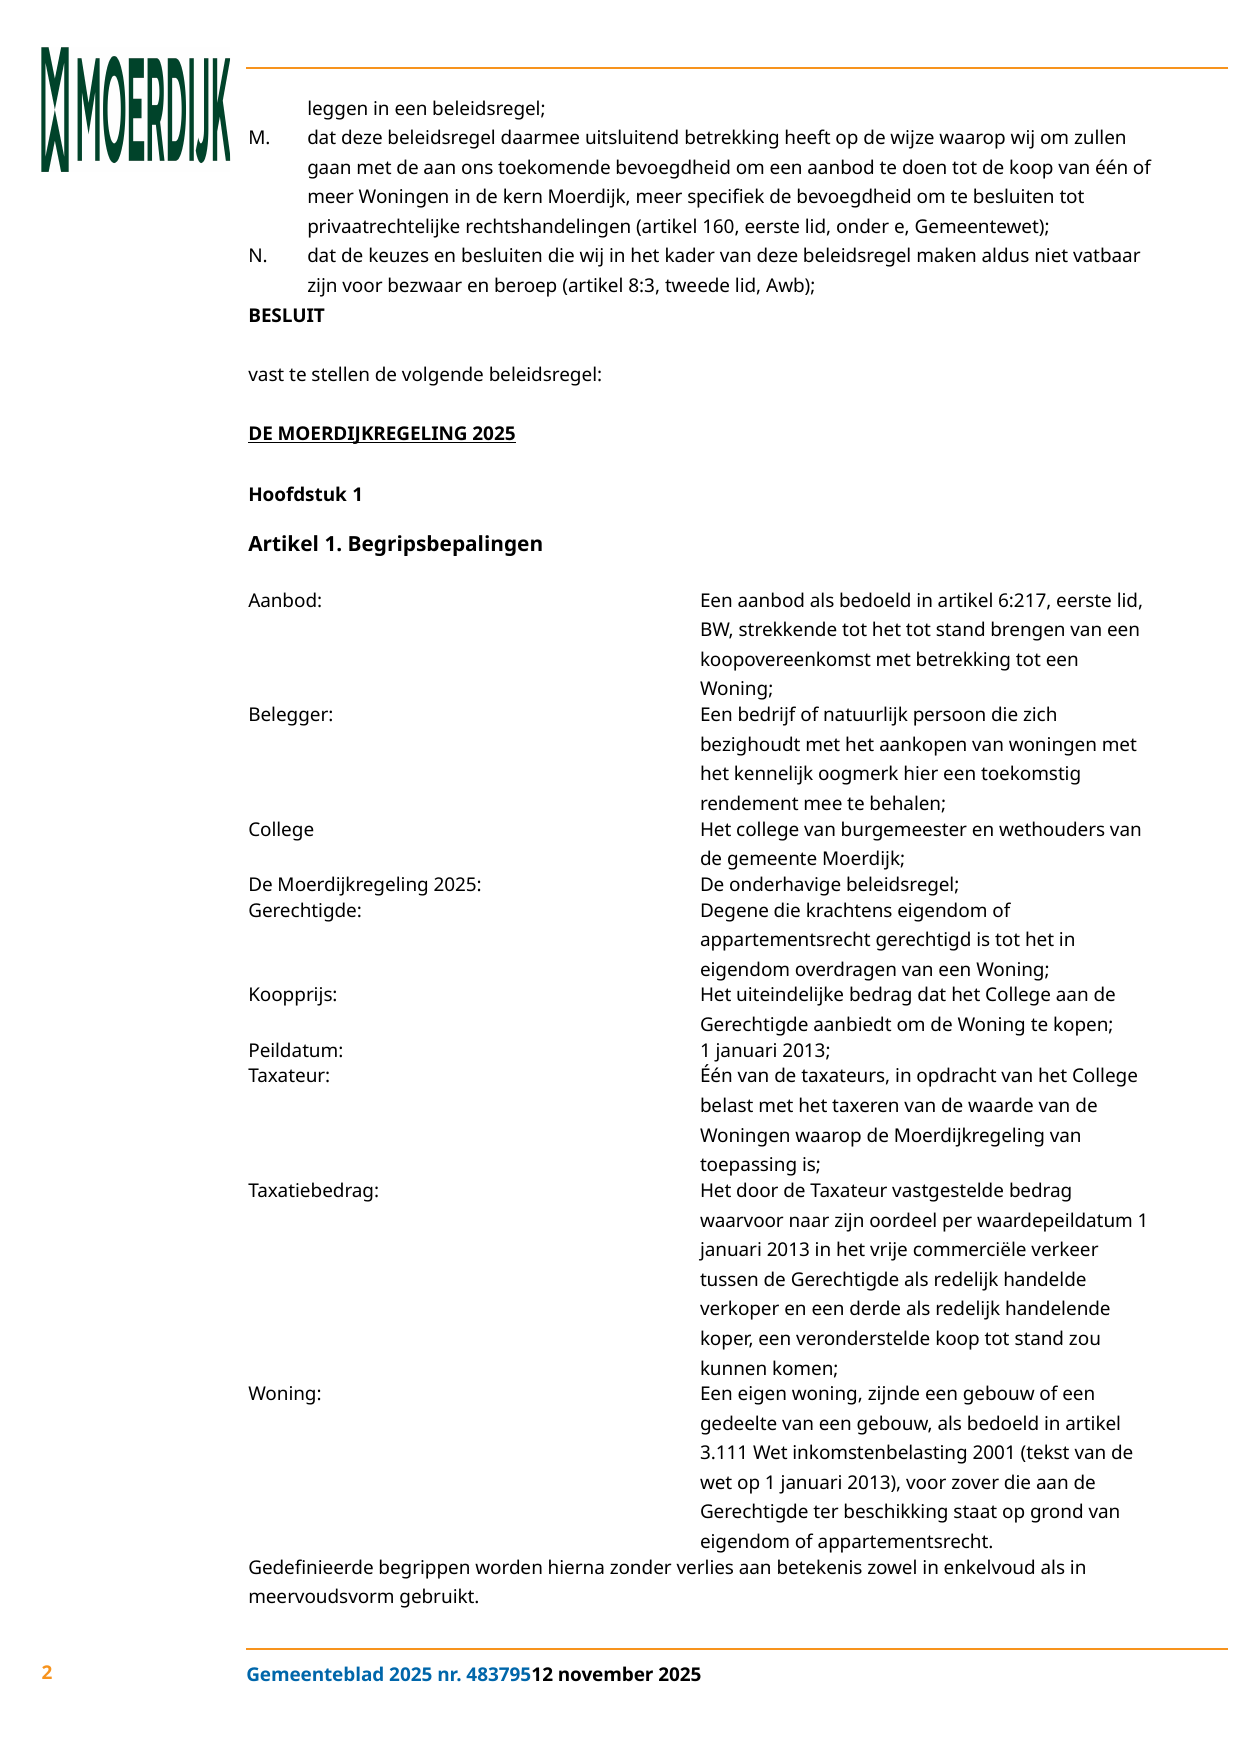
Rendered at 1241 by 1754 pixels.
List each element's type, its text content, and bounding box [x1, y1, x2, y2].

table_cell Taxatiebedrag: [248, 1177, 700, 1380]
table_cell Peildatum: [248, 1037, 700, 1063]
table_cell Het door de Taxateur vastgestelde bedrag waarvoor naar zijn oordeel per waardepeildatum 1 januari 2013 in het vrije commerciële verkeer tussen de Gerechtigde als redelijk handelde verkoper en een derde als redelijk handelende koper, een veronderstelde koop tot stand zou kunnen komen; [700, 1177, 1152, 1380]
table_cell Het college van burgemeester en wethouders van de gemeente Moerdijk; [700, 816, 1152, 871]
table_cell Belegger: [248, 701, 700, 816]
picture [41, 47, 231, 172]
table_cell Degene die krachtens eigendom of appartementsrecht gerechtigd is tot het in eigendom overdragen van een Woning; [700, 897, 1152, 982]
table_cell Taxateur: [248, 1063, 700, 1177]
table_cell Woning: [248, 1380, 700, 1554]
table_cell Het uiteindelijke bedrag dat het College aan de Gerechtigde aanbiedt om de Woning te kopen; [700, 982, 1152, 1037]
table_cell De Moerdijkregeling 2025: [248, 871, 700, 897]
table_cell Gedefinieerde begrippen worden hierna zonder verlies aan betekenis zowel in enkelvoud als in meervoudsvorm gebruikt. [248, 1554, 1152, 1609]
table_cell College [248, 816, 700, 871]
text BESLUIT [248, 302, 1152, 328]
table_header Een aanbod als bedoeld in artikel 6:217, eerste lid, BW, strekkende tot het tot stand brengen van een koopovereenkomst met betrekking tot een Woning; [700, 587, 1152, 701]
table_cell Een eigen woning, zijnde een gebouw of een gedeelte van een gebouw, als bedoeld in artikel 3.111 Wet inkomstenbelasting 2001 (tekst van de wet op 1 januari 2013), voor zover die aan de Gerechtigde ter beschikking staat op grond van eigendom of appartementsrecht. [700, 1380, 1152, 1554]
table_cell Een bedrijf of natuurlijk persoon die zich bezighoudt met het aankopen van woningen met het kennelijk oogmerk hier een toekomstig rendement mee te behalen; [700, 701, 1152, 816]
list dat deze beleidsregel daarmee uitsluitend betrekking heeft op de wijze waarop wij om zullen gaan met de aan ons toekomende bevoegdheid om een aanbod te doen tot de koop van één of meer Woningen in de kern Moerdijk, meer specifiek de bevoegdheid om te besluiten tot privaatrechtelijke rechtshandelingen (artikel 160, eerste lid, onder e, Gemeentewet); [248, 124, 1152, 239]
text DE MOERDIJKREGELING 2025 [248, 420, 1152, 446]
table_cell 1 januari 2013; [700, 1037, 1152, 1063]
table_cell Koopprijs: [248, 982, 700, 1037]
text vast te stellen de volgende beleidsregel: [248, 361, 1152, 387]
table_cell De onderhavige beleidsregel; [700, 871, 1152, 897]
table_header Aanbod: [248, 587, 700, 701]
list leggen in een beleidsregel; [248, 95, 1152, 121]
table_cell Gerechtigde: [248, 897, 700, 982]
table_cell Één van de taxateurs, in opdracht van het College belast met het taxeren van de waarde van de Woningen waarop de Moerdijkregeling van toepassing is; [700, 1063, 1152, 1177]
list dat de keuzes en besluiten die wij in het kader van deze beleidsregel maken aldus niet vatbaar zijn voor bezwaar en beroep (artikel 8:3, tweede lid, Awb); [248, 243, 1152, 298]
text Hoofdstuk 1 [248, 479, 1152, 508]
text Artikel 1. Begripsbepalingen [248, 529, 1152, 557]
